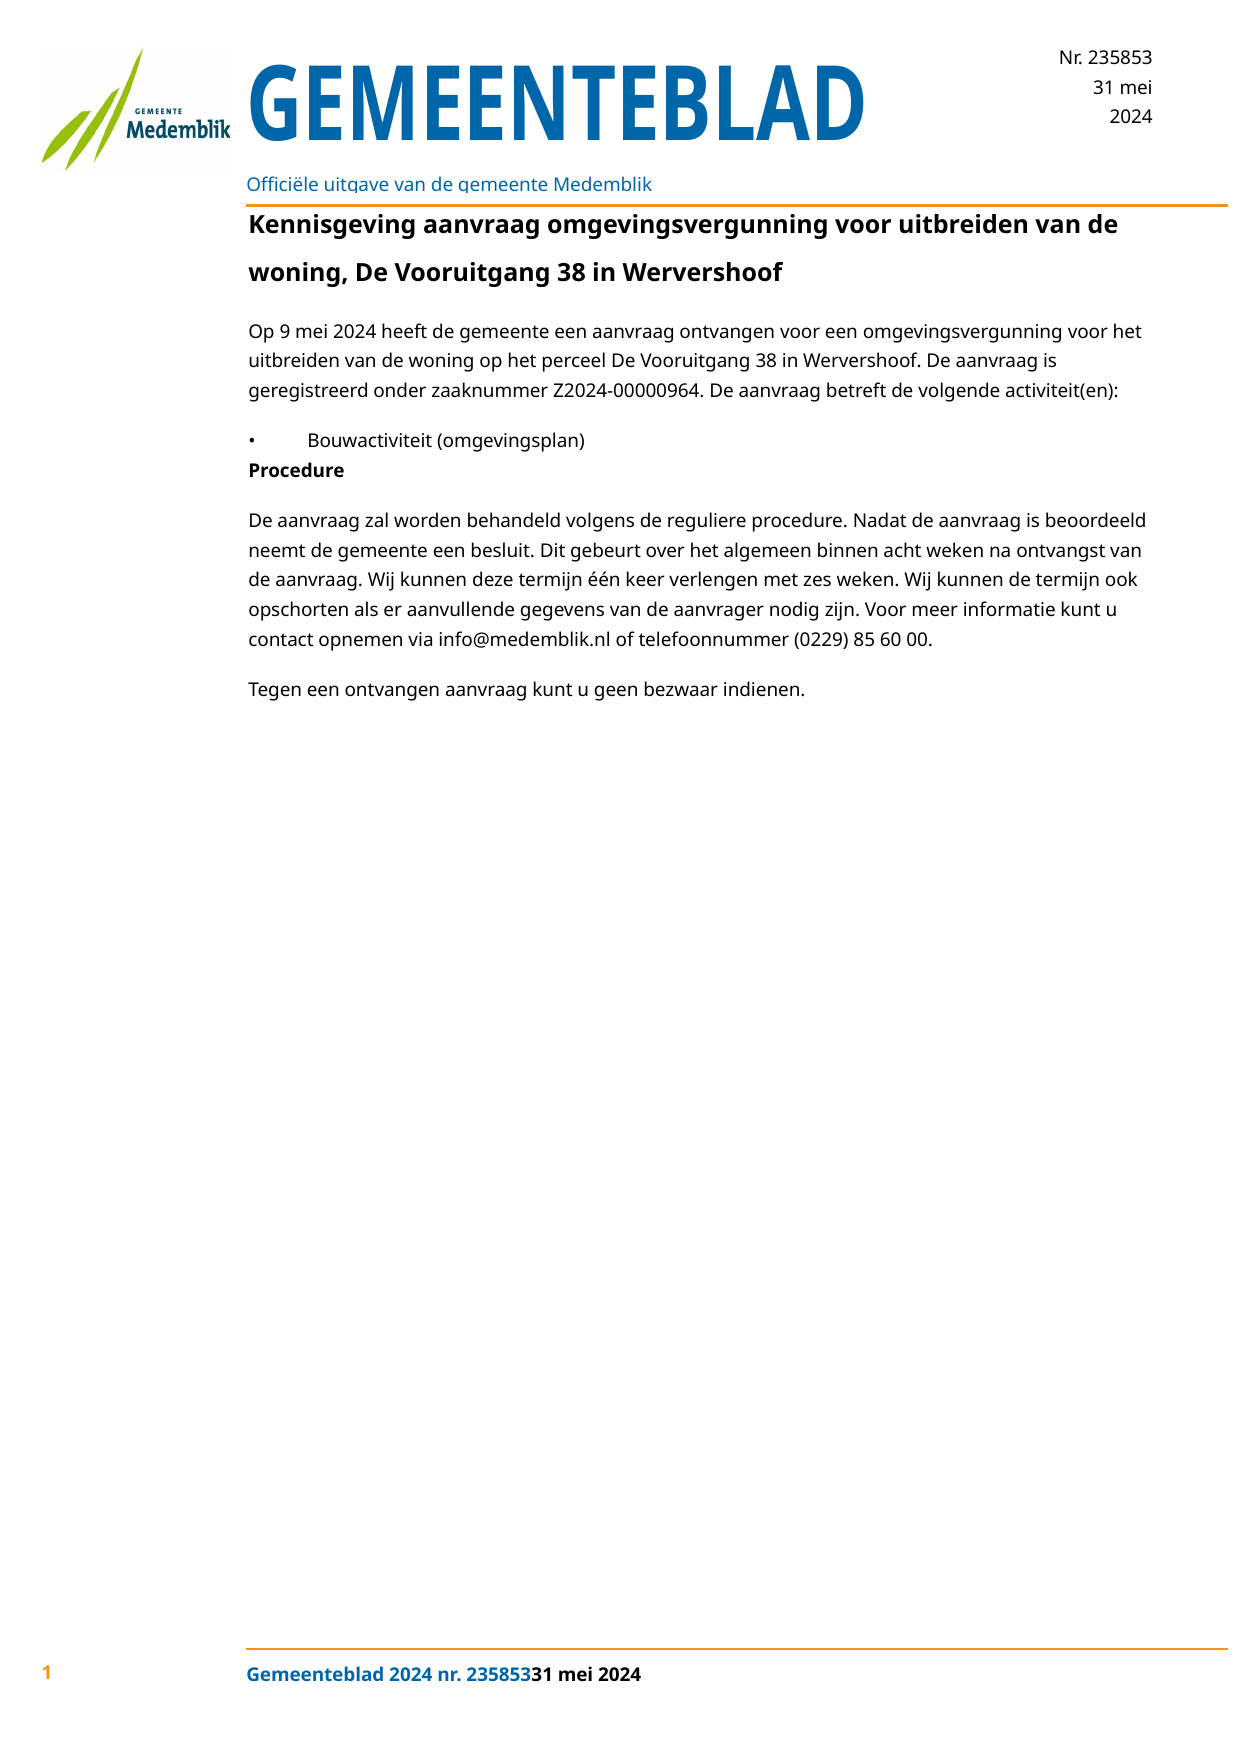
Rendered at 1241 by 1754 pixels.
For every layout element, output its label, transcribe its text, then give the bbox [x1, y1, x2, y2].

text Procedure [248, 457, 1152, 483]
list Bouwactiviteit (omgevingsplan) [248, 427, 1152, 453]
picture [41, 47, 231, 172]
text De aanvraag zal worden behandeld volgens de reguliere procedure. Nadat de aanvraag is beoordeeld neemt de gemeente een besluit. Dit gebeurt over het algemeen binnen acht weken na ontvangst van de aanvraag. Wij kunnen deze termijn één keer verlengen met zes weken. Wij kunnen de termijn ook opschorten als er aanvullende gegevens van de aanvrager nodig zijn. Voor meer informatie kunt u contact opnemen via info@medemblik.nl of telefoonnummer (0229) 85 60 00. [248, 507, 1152, 652]
text Kennisgeving aanvraag omgevingsvergunning voor uitbreiden van de woning, De Vooruitgang 38 in Wervershoof [248, 207, 1152, 288]
text Tegen een ontvangen aanvraag kunt u geen bezwaar indienen. [248, 676, 1152, 702]
text Op 9 mei 2024 heeft de gemeente een aanvraag ontvangen voor een omgevingsvergunning voor het uitbreiden van de woning op het perceel De Vooruitgang 38 in Wervershoof. De aanvraag is geregistreerd onder zaaknummer Z2024-00000964. De aanvraag betreft de volgende activiteit(en): [248, 318, 1152, 403]
